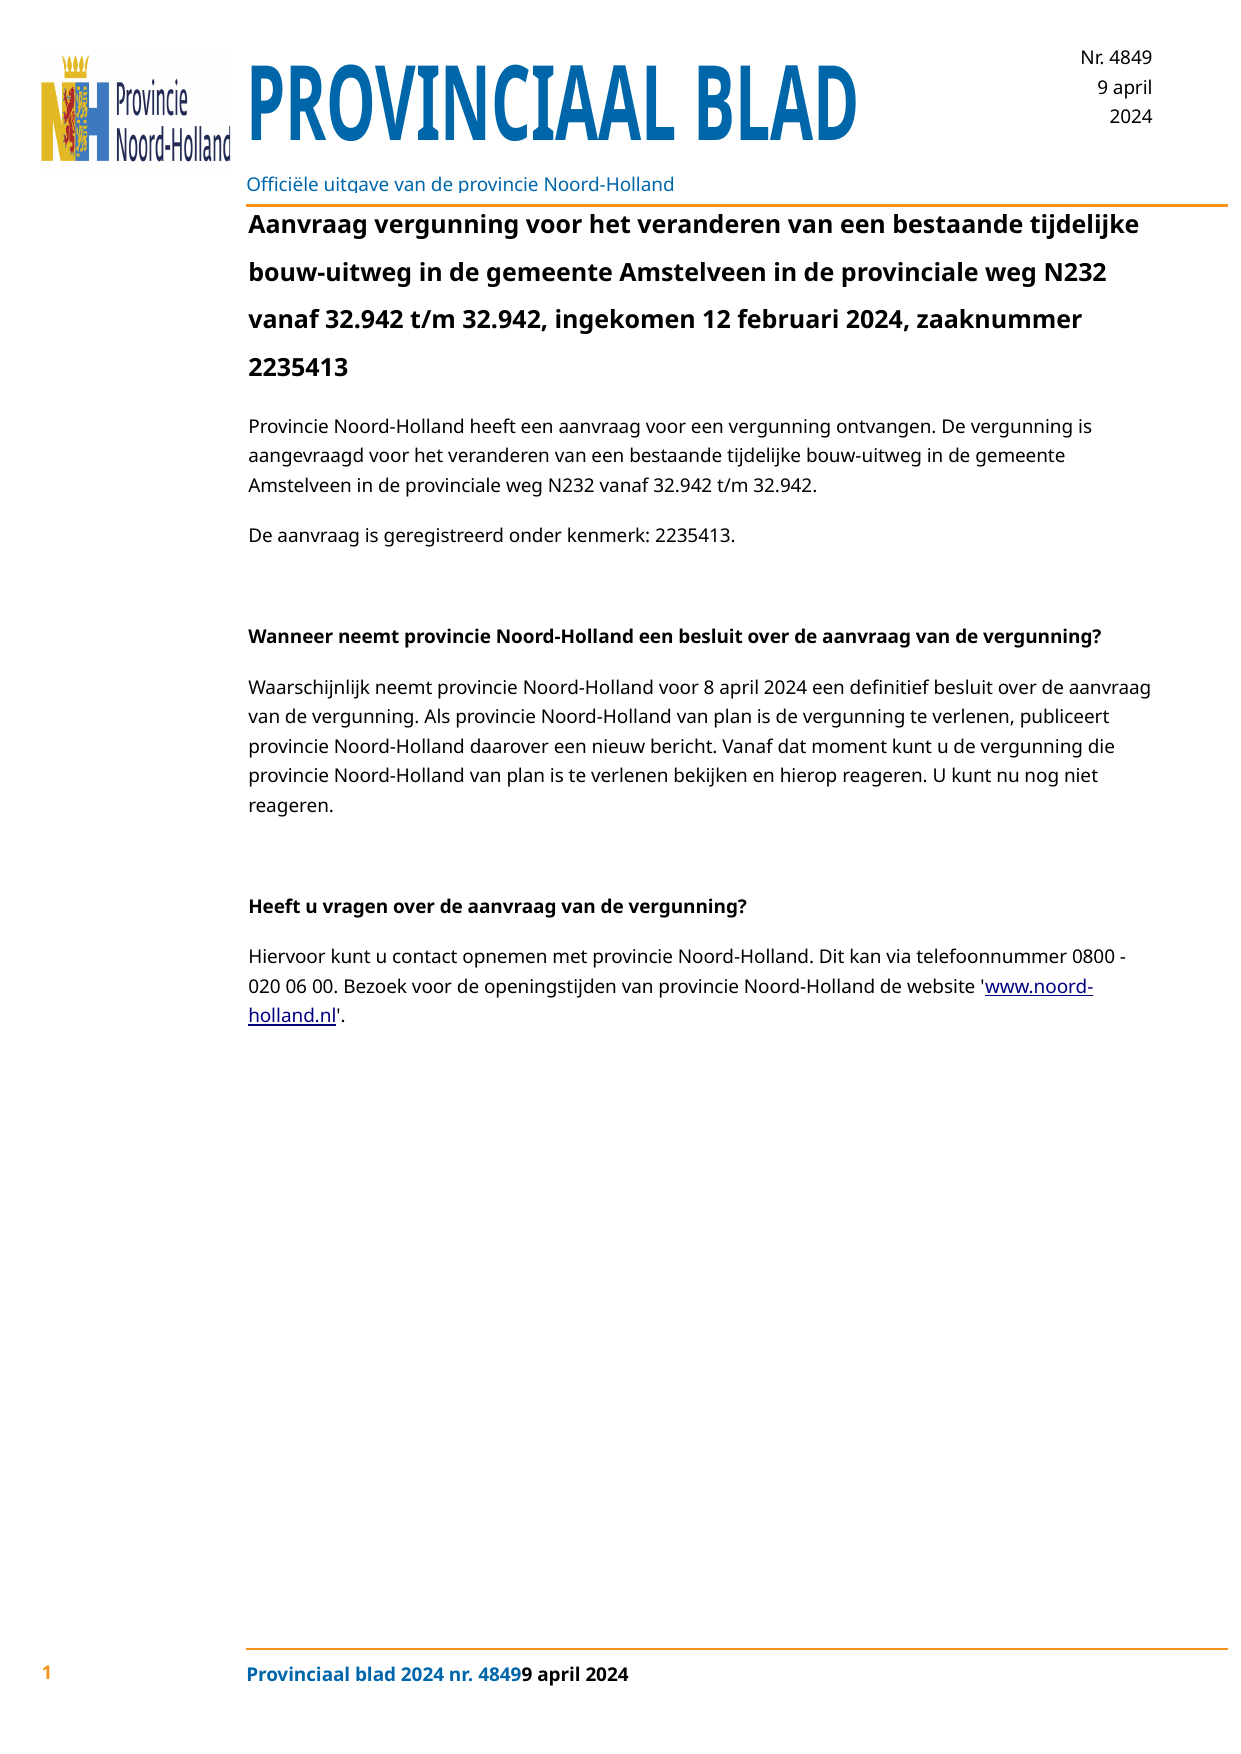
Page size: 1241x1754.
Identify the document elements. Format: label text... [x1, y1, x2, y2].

text Provincie Noord-Holland heeft een aanvraag voor een vergunning ontvangen. De vergunning is aangevraagd voor het veranderen van een bestaande tijdelijke bouw-uitweg in de gemeente Amstelveen in de provinciale weg N232 vanaf 32.942 t/m 32.942. [248, 413, 1152, 498]
text Waarschijnlijk neemt provincie Noord-Holland voor 8 april 2024 een definitief besluit over de aanvraag van de vergunning. Als provincie Noord-Holland van plan is de vergunning te verlenen, publiceert provincie Noord-Holland daarover een nieuw bericht. Vanaf dat moment kunt u de vergunning die provincie Noord-Holland van plan is te verlenen bekijken en hierop reageren. U kunt nu nog niet reageren. [248, 674, 1152, 818]
text Hiervoor kunt u contact opnemen met provincie Noord-Holland. Dit kan via telefoonnummer 0800 - 020 06 00. Bezoek voor de openingstijden van provincie Noord-Holland de website 'www.noord-holland.nl'. [248, 943, 1152, 1028]
text Heeft u vragen over de aanvraag van de vergunning? [248, 893, 1152, 919]
text De aanvraag is geregistreerd onder kenmerk: 2235413. [248, 523, 1152, 548]
picture [41, 47, 231, 172]
text Aanvraag vergunning voor het veranderen van een bestaande tijdelijke bouw-uitweg in de gemeente Amstelveen in de provinciale weg N232 vanaf 32.942 t/m 32.942, ingekomen 12 februari 2024, zaaknummer 2235413 [248, 207, 1152, 384]
text Wanneer neemt provincie Noord-Holland een besluit over de aanvraag van de vergunning? [248, 623, 1152, 649]
